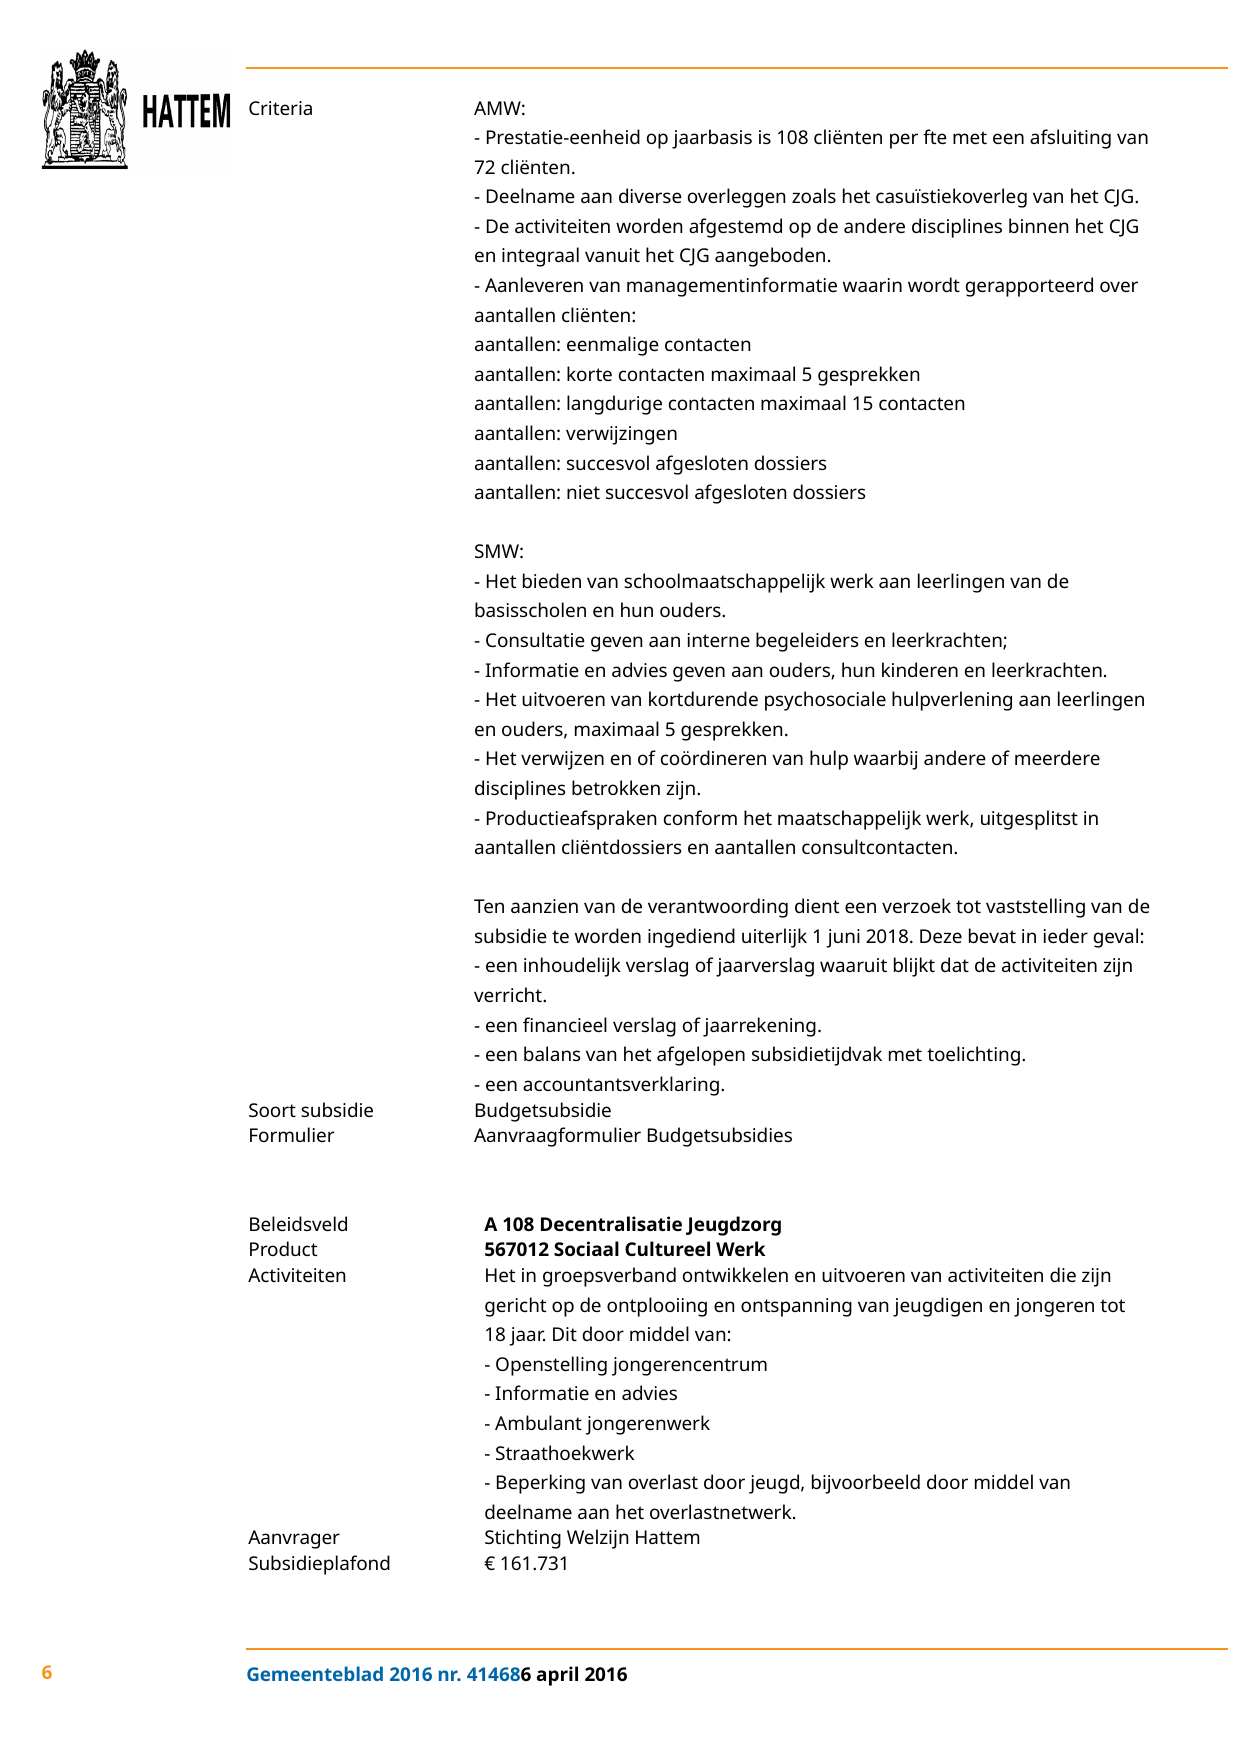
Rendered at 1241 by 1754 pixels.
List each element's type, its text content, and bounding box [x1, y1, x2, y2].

table_cell Het in groepsverband ontwikkelen en uitvoeren van activiteiten die zijn gericht op de ontplooiing en ontspanning van jeugdigen en jongeren tot 18 jaar. Dit door middel van: - Openstelling jongerencentrum - Informatie en advies - Ambulant jongerenwerk - Straathoekwerk - Beperking van overlast door jeugd, bijvoorbeeld door middel van deelname aan het overlastnetwerk. [484, 1262, 1152, 1524]
table_cell Budgetsubsidie [474, 1097, 1152, 1122]
table_cell Aanvrager [248, 1525, 484, 1550]
table_cell € 161.731 [484, 1550, 1152, 1576]
table_cell Formulier [248, 1123, 474, 1148]
table_cell 567012 Sociaal Cultureel Werk [484, 1236, 1152, 1262]
picture [41, 47, 231, 172]
table_cell Product [248, 1236, 484, 1262]
table_header Beleidsveld [248, 1211, 484, 1236]
table_cell Criteria [248, 95, 474, 1097]
table_cell Aanvraagformulier Budgetsubsidies [474, 1123, 1152, 1148]
table_header A 108 Decentralisatie Jeugdzorg [484, 1211, 1152, 1236]
table_cell Subsidieplafond [248, 1550, 484, 1576]
table_cell Stichting Welzijn Hattem [484, 1525, 1152, 1550]
table_cell Activiteiten [248, 1262, 484, 1524]
table_cell Soort subsidie [248, 1097, 474, 1122]
table_cell AMW: - Prestatie-eenheid op jaarbasis is 108 cliënten per fte met een afsluiting van 72 cliënten. - Deelname aan diverse overleggen zoals het casuïstiekoverleg van het CJG. - De activiteiten worden afgestemd op de andere disciplines binnen het CJG en integraal vanuit het CJG aangeboden. - Aanleveren van managementinformatie waarin wordt gerapporteerd over aantallen cliënten: aantallen: eenmalige contacten aantallen: korte contacten maximaal 5 gesprekken aantallen: langdurige contacten maximaal 15 contacten aantallen: verwijzingen aantallen: succesvol afgesloten dossiers aantallen: niet succesvol afgesloten dossiers SMW: - Het bieden van schoolmaatschappelijk werk aan leerlingen van de basisscholen en hun ouders. - Consultatie geven aan interne begeleiders en leerkrachten; - Informatie en advies geven aan ouders, hun kinderen en leerkrachten. - Het uitvoeren van kortdurende psychosociale hulpverlening aan leerlingen en ouders, maximaal 5 gesprekken. - Het verwijzen en of coördineren van hulp waarbij andere of meerdere disciplines betrokken zijn. - Productieafspraken conform het maatschappelijk werk, uitgesplitst in aantallen cliëntdossiers en aantallen consultcontacten. Ten aanzien van de verantwoording dient een verzoek tot vaststelling van de subsidie te worden ingediend uiterlijk 1 juni 2018. Deze bevat in ieder geval: - een inhoudelijk verslag of jaarverslag waaruit blijkt dat de activiteiten zijn verricht. - een financieel verslag of jaarrekening. - een balans van het afgelopen subsidietijdvak met toelichting. - een accountantsverklaring. [474, 95, 1152, 1097]
